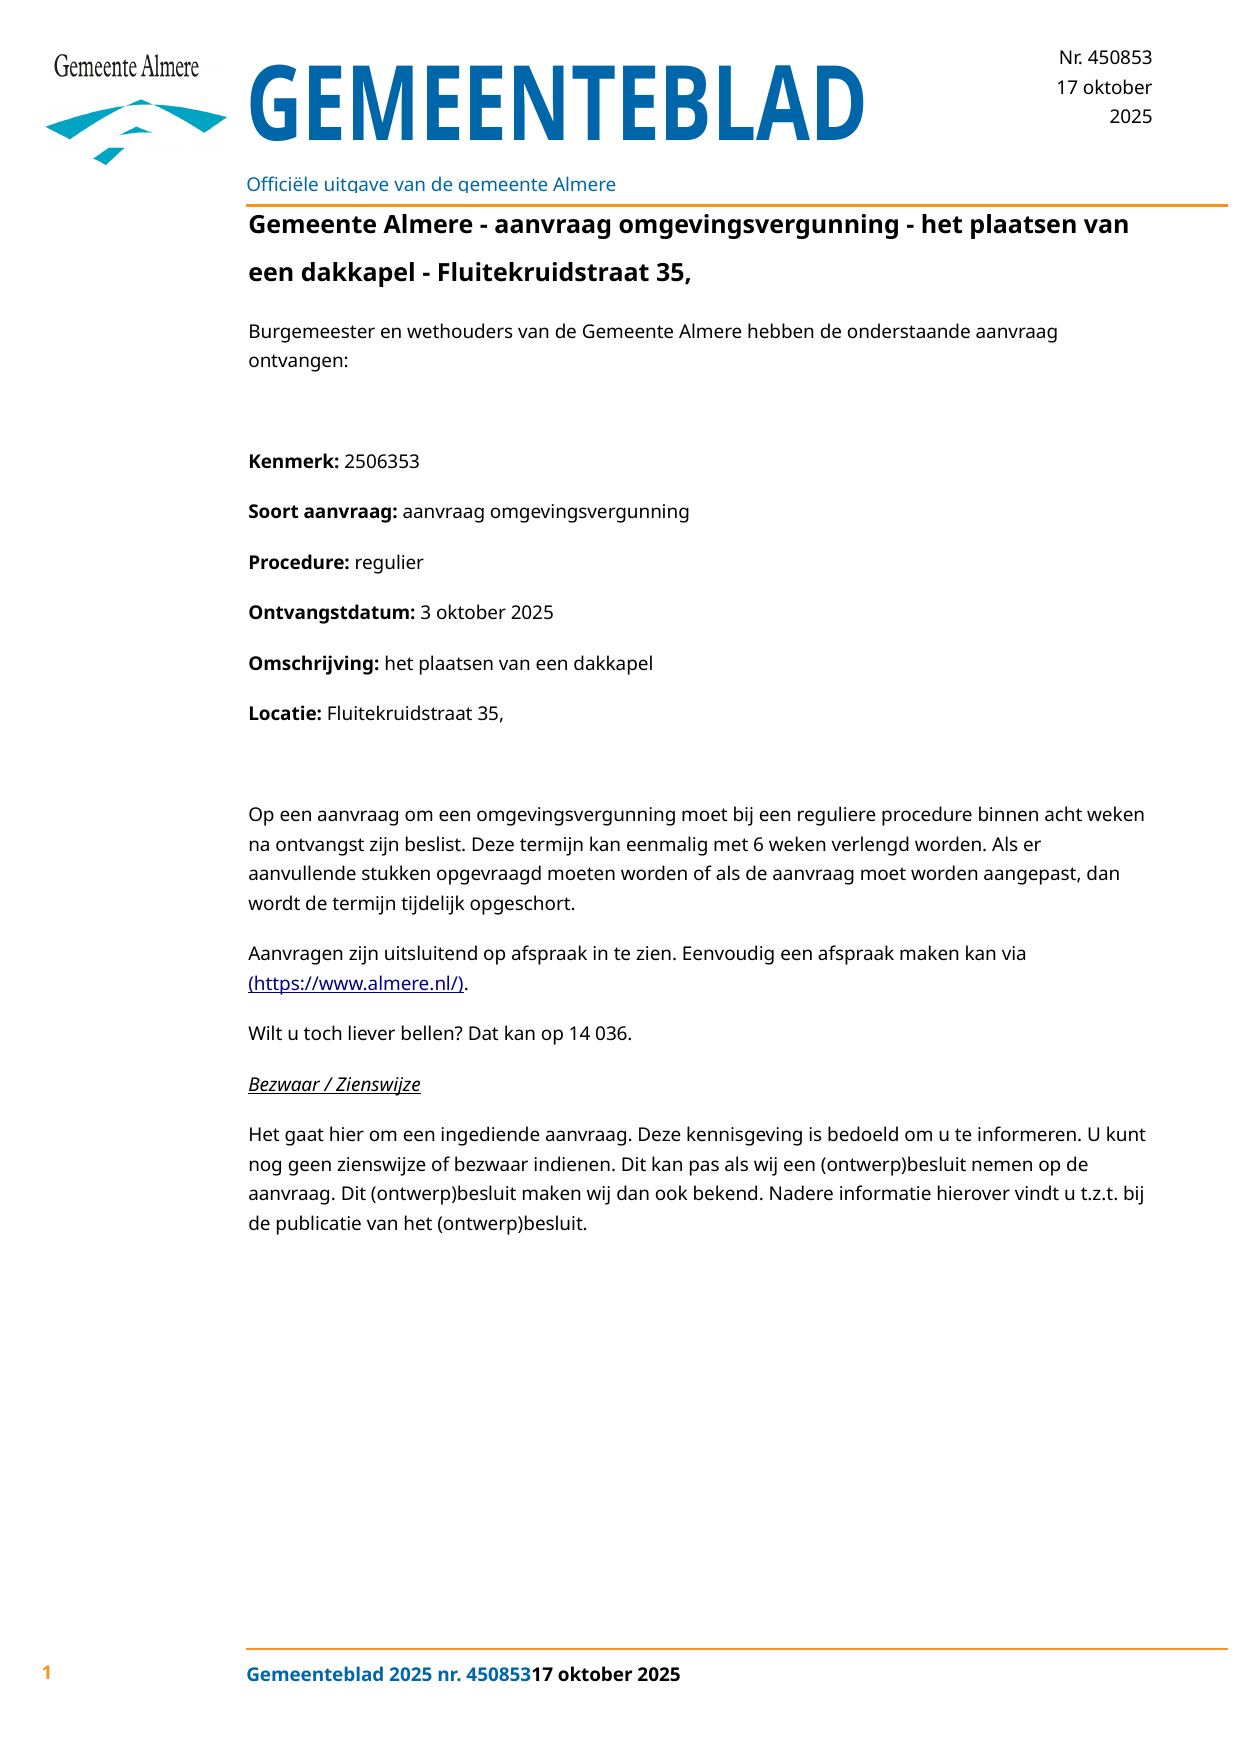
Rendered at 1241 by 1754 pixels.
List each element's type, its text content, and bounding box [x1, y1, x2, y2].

text Ontvangstdatum: 3 oktober 2025 [248, 599, 1152, 625]
text Soort aanvraag: aanvraag omgevingsvergunning [248, 499, 1152, 524]
text Bezwaar / Zienswijze [248, 1071, 1152, 1097]
text Op een aanvraag om een omgevingsvergunning moet bij een reguliere procedure binnen acht weken na ontvangst zijn beslist. Deze termijn kan eenmalig met 6 weken verlengd worden. Als er aanvullende stukken opgevraagd moeten worden of als de aanvraag moet worden aangepast, dan wordt de termijn tijdelijk opgeschort. [248, 801, 1152, 916]
picture [41, 47, 231, 172]
text Procedure: regulier [248, 549, 1152, 575]
text Gemeente Almere - aanvraag omgevingsvergunning - het plaatsen van een dakkapel - Fluitekruidstraat 35, [248, 207, 1152, 288]
text Omschrijving: het plaatsen van een dakkapel [248, 650, 1152, 676]
text Locatie: Fluitekruidstraat 35, [248, 700, 1152, 726]
text Burgemeester en wethouders van de Gemeente Almere hebben de onderstaande aanvraag ontvangen: [248, 318, 1152, 373]
text Aanvragen zijn uitsluitend op afspraak in te zien. Eenvoudig een afspraak maken kan via (https://www.almere.nl/). [248, 940, 1152, 996]
text Kenmerk: 2506353 [248, 448, 1152, 474]
text Het gaat hier om een ingediende aanvraag. Deze kennisgeving is bedoeld om u te informeren. U kunt nog geen zienswijze of bezwaar indienen. Dit kan pas als wij een (ontwerp)besluit nemen op de aanvraag. Dit (ontwerp)besluit maken wij dan ook bekend. Nadere informatie hierover vindt u t.z.t. bij de publicatie van het (ontwerp)besluit. [248, 1121, 1152, 1236]
text Wilt u toch liever bellen? Dat kan op 14 036. [248, 1020, 1152, 1046]
